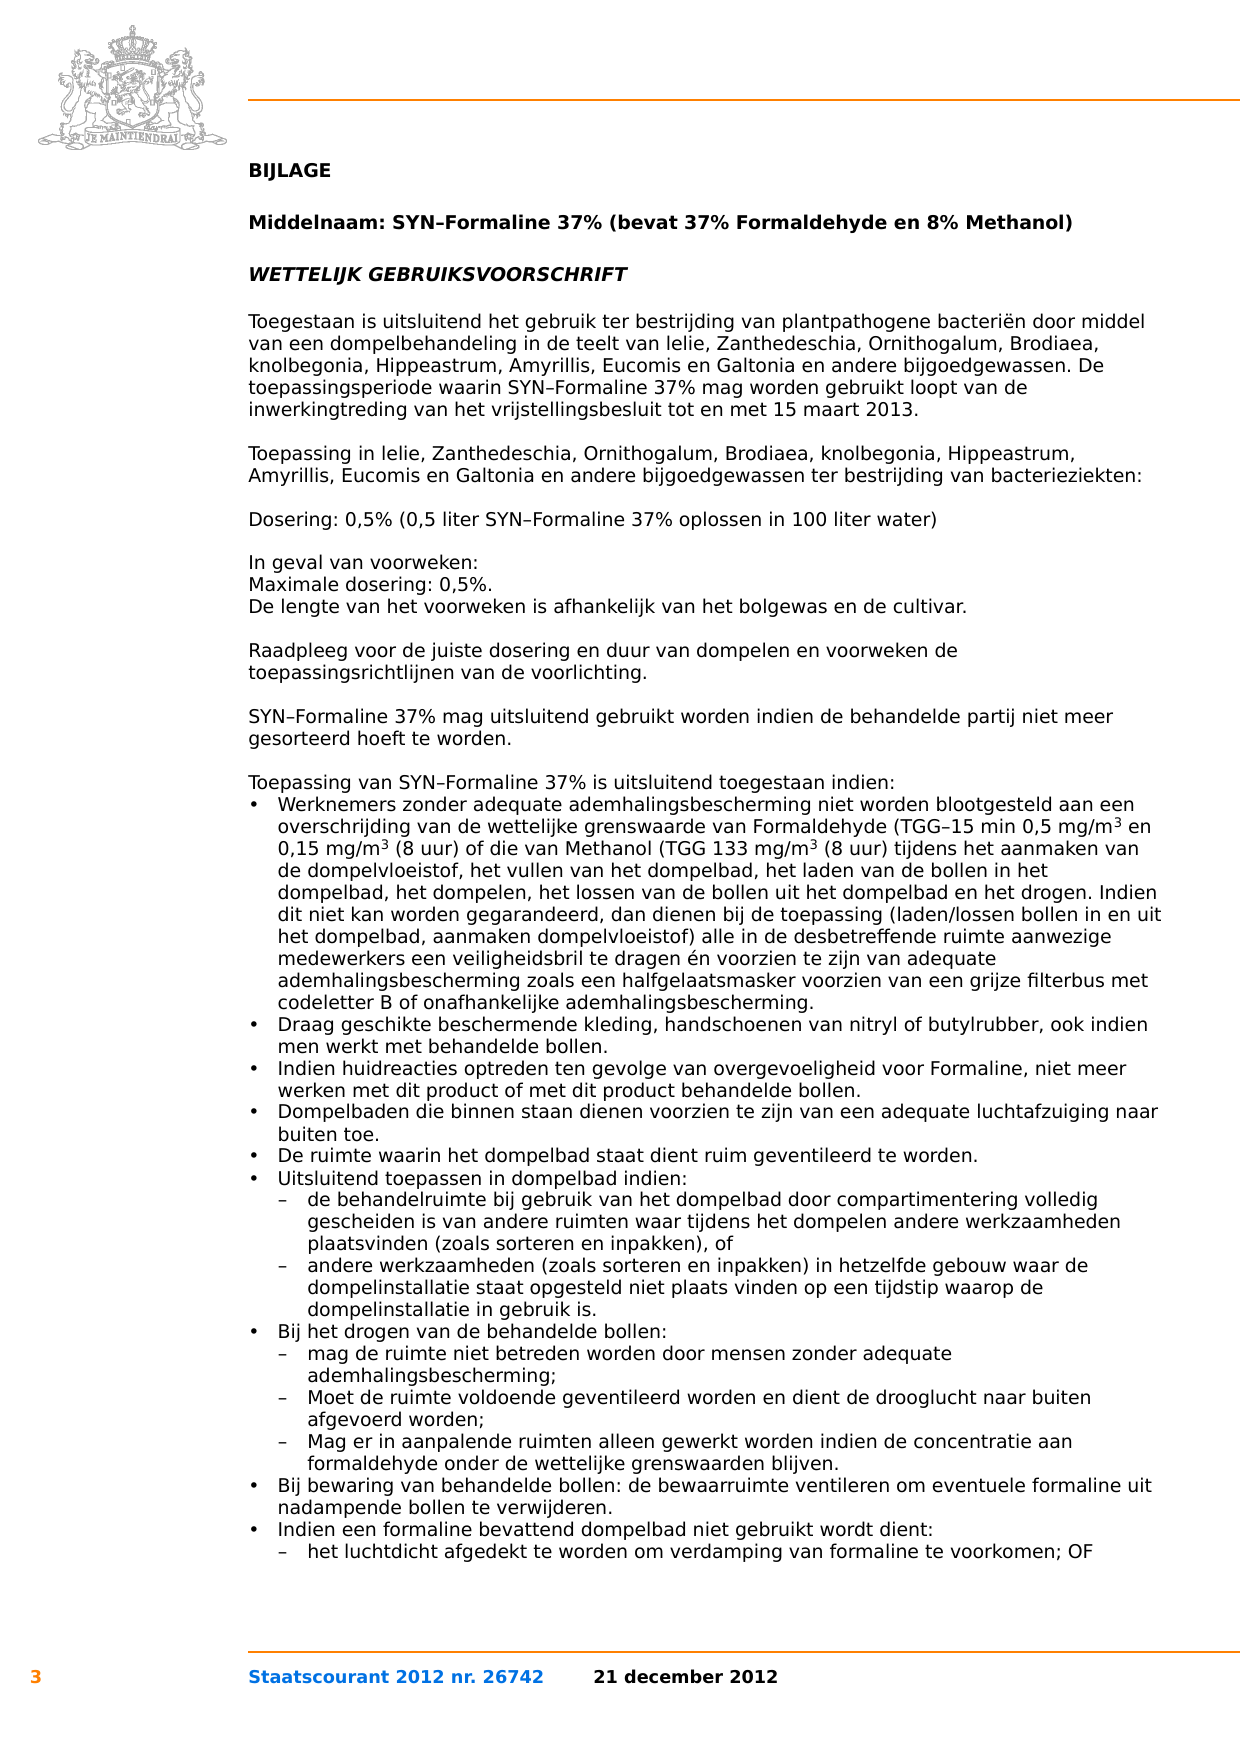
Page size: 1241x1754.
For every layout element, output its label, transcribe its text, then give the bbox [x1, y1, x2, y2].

text Toepassing in lelie, Zanthedeschia, Ornithogalum, Brodiaea, knolbegonia, Hippeastrum, Amyrillis, Eucomis en Galtonia en andere bijgoedgewassen ter bestrijding van bacterieziekten: [248, 443, 1163, 487]
subtitle WETTELIJK GEBRUIKSVOORSCHRIFT [248, 264, 1163, 286]
text • Werknemers zonder adequate ademhalingsbescherming niet worden blootgesteld aan een overschrijding van de wettelijke grenswaarde van Formaldehyde (TGG–15 min 0,5 mg/m3 en 0,15 mg/m3 (8 uur) of die van Methanol (TGG 133 mg/m3 (8 uur) tijdens het aanmaken van de dompelvloeistof, het vullen van het dompelbad, het laden van de bollen in het dompelbad, het dompelen, het lossen van de bollen uit het dompelbad en het drogen. Indien dit niet kan worden gegarandeerd, dan dienen bij de toepassing (laden/lossen bollen in en uit het dompelbad, aanmaken dompelvloeistof) alle in de desbetreffende ruimte aanwezige medewerkers een veiligheidsbril te dragen én voorzien te zijn van adequate ademhalingsbescherming zoals een halfgelaatsmasker voorzien van een grijze filterbus met codeletter B of onafhankelijke ademhalingsbescherming. [248, 794, 1163, 1013]
text Dosering: 0,5% (0,5 liter SYN–Formaline 37% oplossen in 100 liter water) [248, 508, 1163, 530]
text Raadpleeg voor de juiste dosering en duur van dompelen en voorweken de toepassingsrichtlijnen van de voorlichting. [248, 640, 1163, 684]
picture [38, 25, 227, 150]
text Toepassing van SYN–Formaline 37% is uitsluitend toegestaan indien: [248, 772, 1163, 794]
text – de behandelruimte bij gebruik van het dompelbad door compartimentering volledig gescheiden is van andere ruimten waar tijdens het dompelen andere werkzaamheden plaatsvinden (zoals sorteren en inpakken), of [278, 1189, 1163, 1255]
subtitle BIJLAGE [248, 160, 1163, 182]
text • Draag geschikte beschermende kleding, handschoenen van nitryl of butylrubber, ook indien men werkt met behandelde bollen. [248, 1013, 1163, 1057]
text – het luchtdicht afgedekt te worden om verdamping van formaline te voorkomen; OF [278, 1541, 1163, 1563]
text • Indien huidreacties optreden ten gevolge van overgevoeligheid voor Formaline, niet meer werken met dit product of met dit product behandelde bollen. [248, 1057, 1163, 1101]
text – andere werkzaamheden (zoals sorteren en inpakken) in hetzelfde gebouw waar de dompelinstallatie staat opgesteld niet plaats vinden op een tijdstip waarop de dompelinstallatie in gebruik is. [278, 1255, 1163, 1321]
text • Bij het drogen van de behandelde bollen: [248, 1321, 1163, 1343]
text SYN–Formaline 37% mag uitsluitend gebruikt worden indien de behandelde partij niet meer gesorteerd hoeft te worden. [248, 706, 1163, 750]
text Toegestaan is uitsluitend het gebruik ter bestrijding van plantpathogene bacteriën door middel van een dompelbehandeling in de teelt van lelie, Zanthedeschia, Ornithogalum, Brodiaea, knolbegonia, Hippeastrum, Amyrillis, Eucomis en Galtonia en andere bijgoedgewassen. De toepassingsperiode waarin SYN–Formaline 37% mag worden gebruikt loopt van de inwerkingtreding van het vrijstellingsbesluit tot en met 15 maart 2013. [248, 311, 1163, 421]
text Maximale dosering: 0,5%. [248, 574, 1163, 596]
text – Mag er in aanpalende ruimten alleen gewerkt worden indien de concentratie aan formaldehyde onder de wettelijke grenswaarden blijven. [278, 1431, 1163, 1475]
text De lengte van het voorweken is afhankelijk van het bolgewas en de cultivar. [248, 596, 1163, 618]
subtitle Middelnaam: SYN–Formaline 37% (bevat 37% Formaldehyde en 8% Methanol) [248, 212, 1163, 234]
text • Bij bewaring van behandelde bollen: de bewaarruimte ventileren om eventuele formaline uit nadampende bollen te verwijderen. [248, 1475, 1163, 1519]
text • Indien een formaline bevattend dompelbad niet gebruikt wordt dient: [248, 1519, 1163, 1541]
text – Moet de ruimte voldoende geventileerd worden en dient de drooglucht naar buiten afgevoerd worden; [278, 1387, 1163, 1431]
text In geval van voorweken: [248, 552, 1163, 574]
text • Uitsluitend toepassen in dompelbad indien: [248, 1167, 1163, 1189]
text • De ruimte waarin het dompelbad staat dient ruim geventileerd te worden. [248, 1145, 1163, 1167]
text – mag de ruimte niet betreden worden door mensen zonder adequate ademhalingsbescherming; [278, 1343, 1163, 1387]
text • Dompelbaden die binnen staan dienen voorzien te zijn van een adequate luchtafzuiging naar buiten toe. [248, 1101, 1163, 1145]
